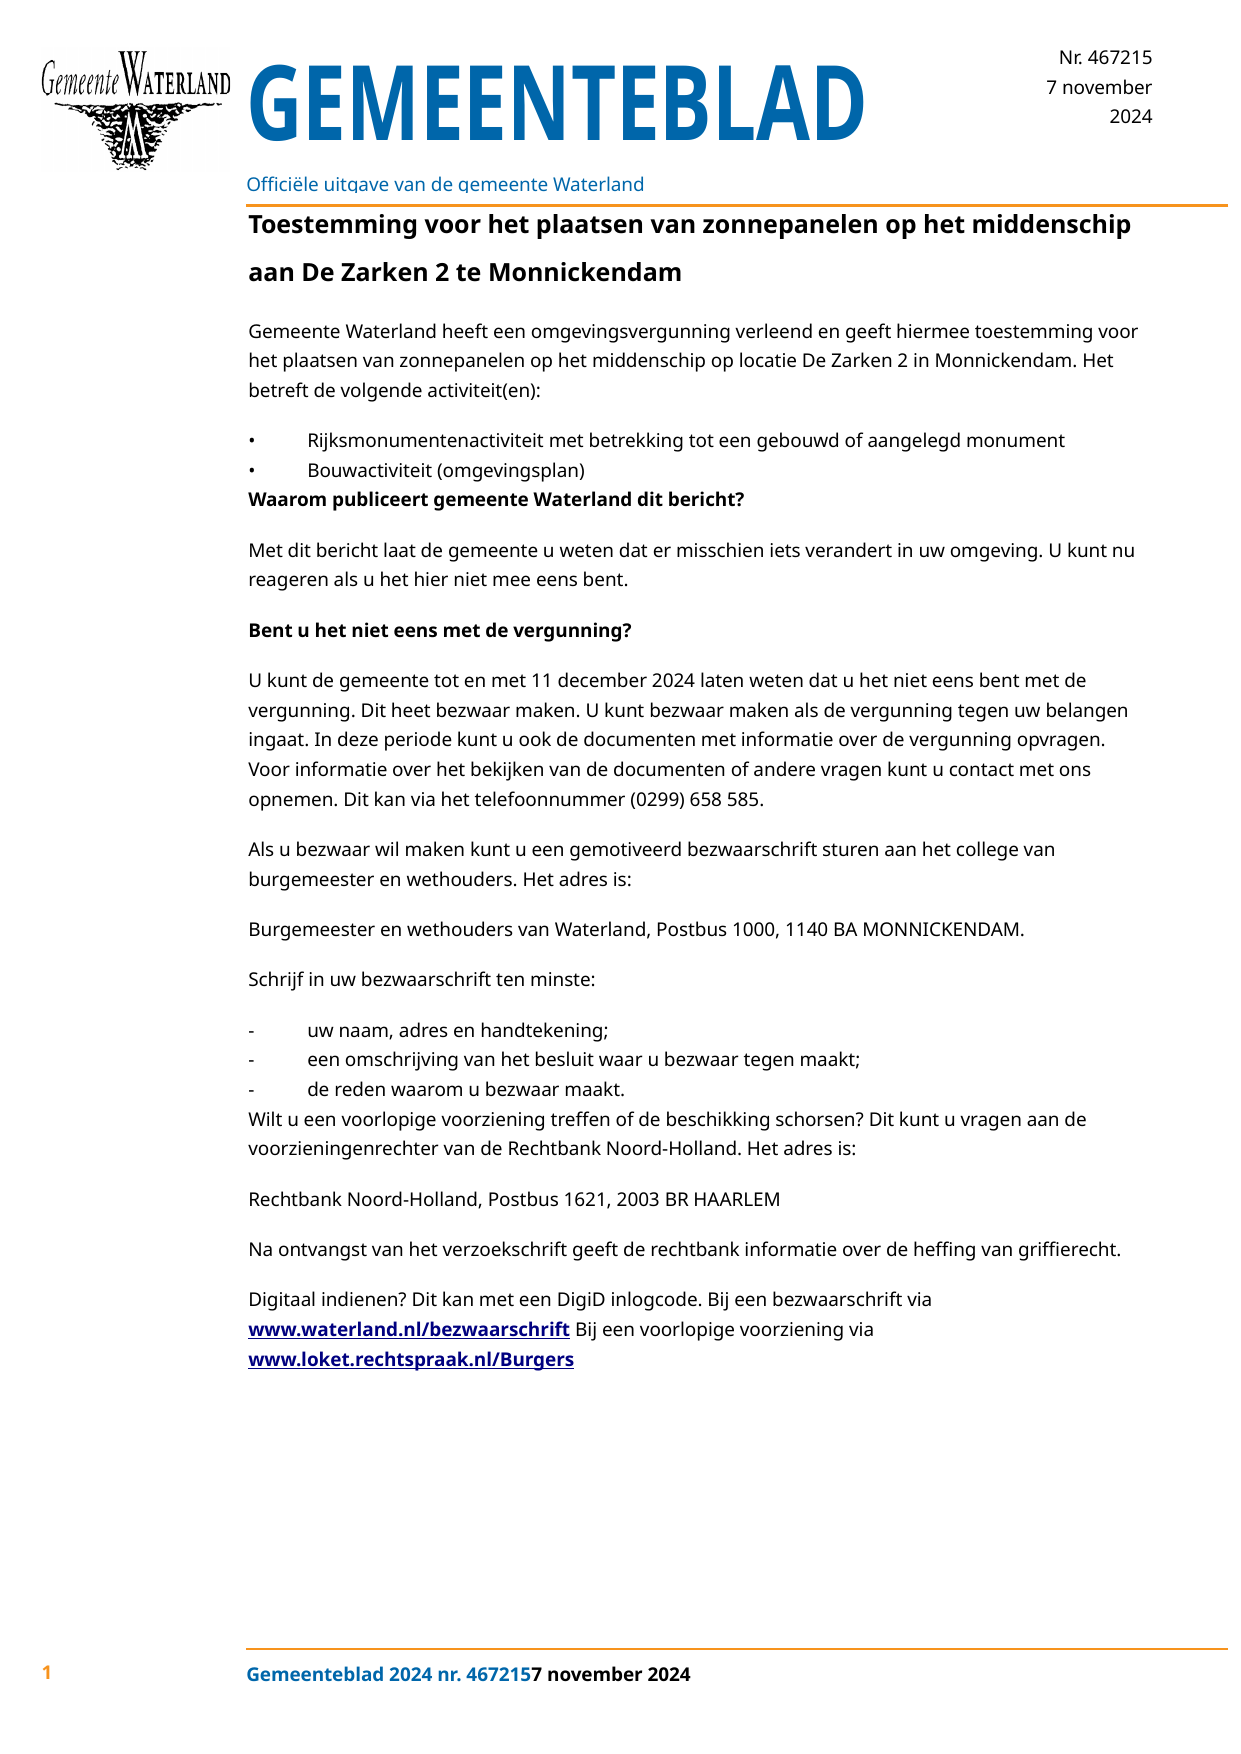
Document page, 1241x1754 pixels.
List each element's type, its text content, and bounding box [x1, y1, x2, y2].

list uw naam, adres en handtekening; [248, 1017, 1152, 1043]
text Toestemming voor het plaatsen van zonnepanelen op het middenschip aan De Zarken 2 te Monnickendam [248, 207, 1152, 288]
text Bent u het niet eens met de vergunning? [248, 617, 1152, 643]
picture [41, 47, 231, 172]
text Na ontvangst van het verzoekschrift geeft de rechtbank informatie over de heffing van griffierecht. [248, 1236, 1152, 1262]
text Rechtbank Noord-Holland, Postbus 1621, 2003 BR HAARLEM [248, 1186, 1152, 1212]
text Burgemeester en wethouders van Waterland, Postbus 1000, 1140 BA MONNICKENDAM. [248, 916, 1152, 942]
text Schrijf in uw bezwaarschrift ten minste: [248, 967, 1152, 992]
list Bouwactiviteit (omgevingsplan) [248, 457, 1152, 483]
text Als u bezwaar wil maken kunt u een gemotiveerd bezwaarschrift sturen aan het college van burgemeester en wethouders. Het adres is: [248, 836, 1152, 892]
list een omschrijving van het besluit waar u bezwaar tegen maakt; [248, 1047, 1152, 1072]
text Wilt u een voorlopige voorziening treffen of de beschikking schorsen? Dit kunt u vragen aan de voorzieningenrechter van de Rechtbank Noord-Holland. Het adres is: [248, 1106, 1152, 1161]
text U kunt de gemeente tot en met 11 december 2024 laten weten dat u het niet eens bent met de vergunning. Dit heet bezwaar maken. U kunt bezwaar maken als de vergunning tegen uw belangen ingaat. In deze periode kunt u ook de documenten met informatie over de vergunning opvragen. Voor informatie over het bekijken van de documenten of andere vragen kunt u contact met ons opnemen. Dit kan via het telefoonnummer (0299) 658 585. [248, 667, 1152, 812]
list Rijksmonumentenactiviteit met betrekking tot een gebouwd of aangelegd monument [248, 427, 1152, 453]
text Gemeente Waterland heeft een omgevingsvergunning verleend en geeft hiermee toestemming voor het plaatsen van zonnepanelen op het middenschip op locatie De Zarken 2 in Monnickendam. Het betreft de volgende activiteit(en): [248, 318, 1152, 403]
text Waarom publiceert gemeente Waterland dit bericht? [248, 487, 1152, 512]
text Met dit bericht laat de gemeente u weten dat er misschien iets verandert in uw omgeving. U kunt nu reageren als u het hier niet mee eens bent. [248, 537, 1152, 592]
text Digitaal indienen? Dit kan met een DigiD inlogcode. Bij een bezwaarschrift via www.waterland.nl/bezwaarschrift Bij een voorlopige voorziening via www.loket.rechtspraak.nl/Burgers [248, 1287, 1152, 1372]
list de reden waarom u bezwaar maakt. [248, 1076, 1152, 1102]
